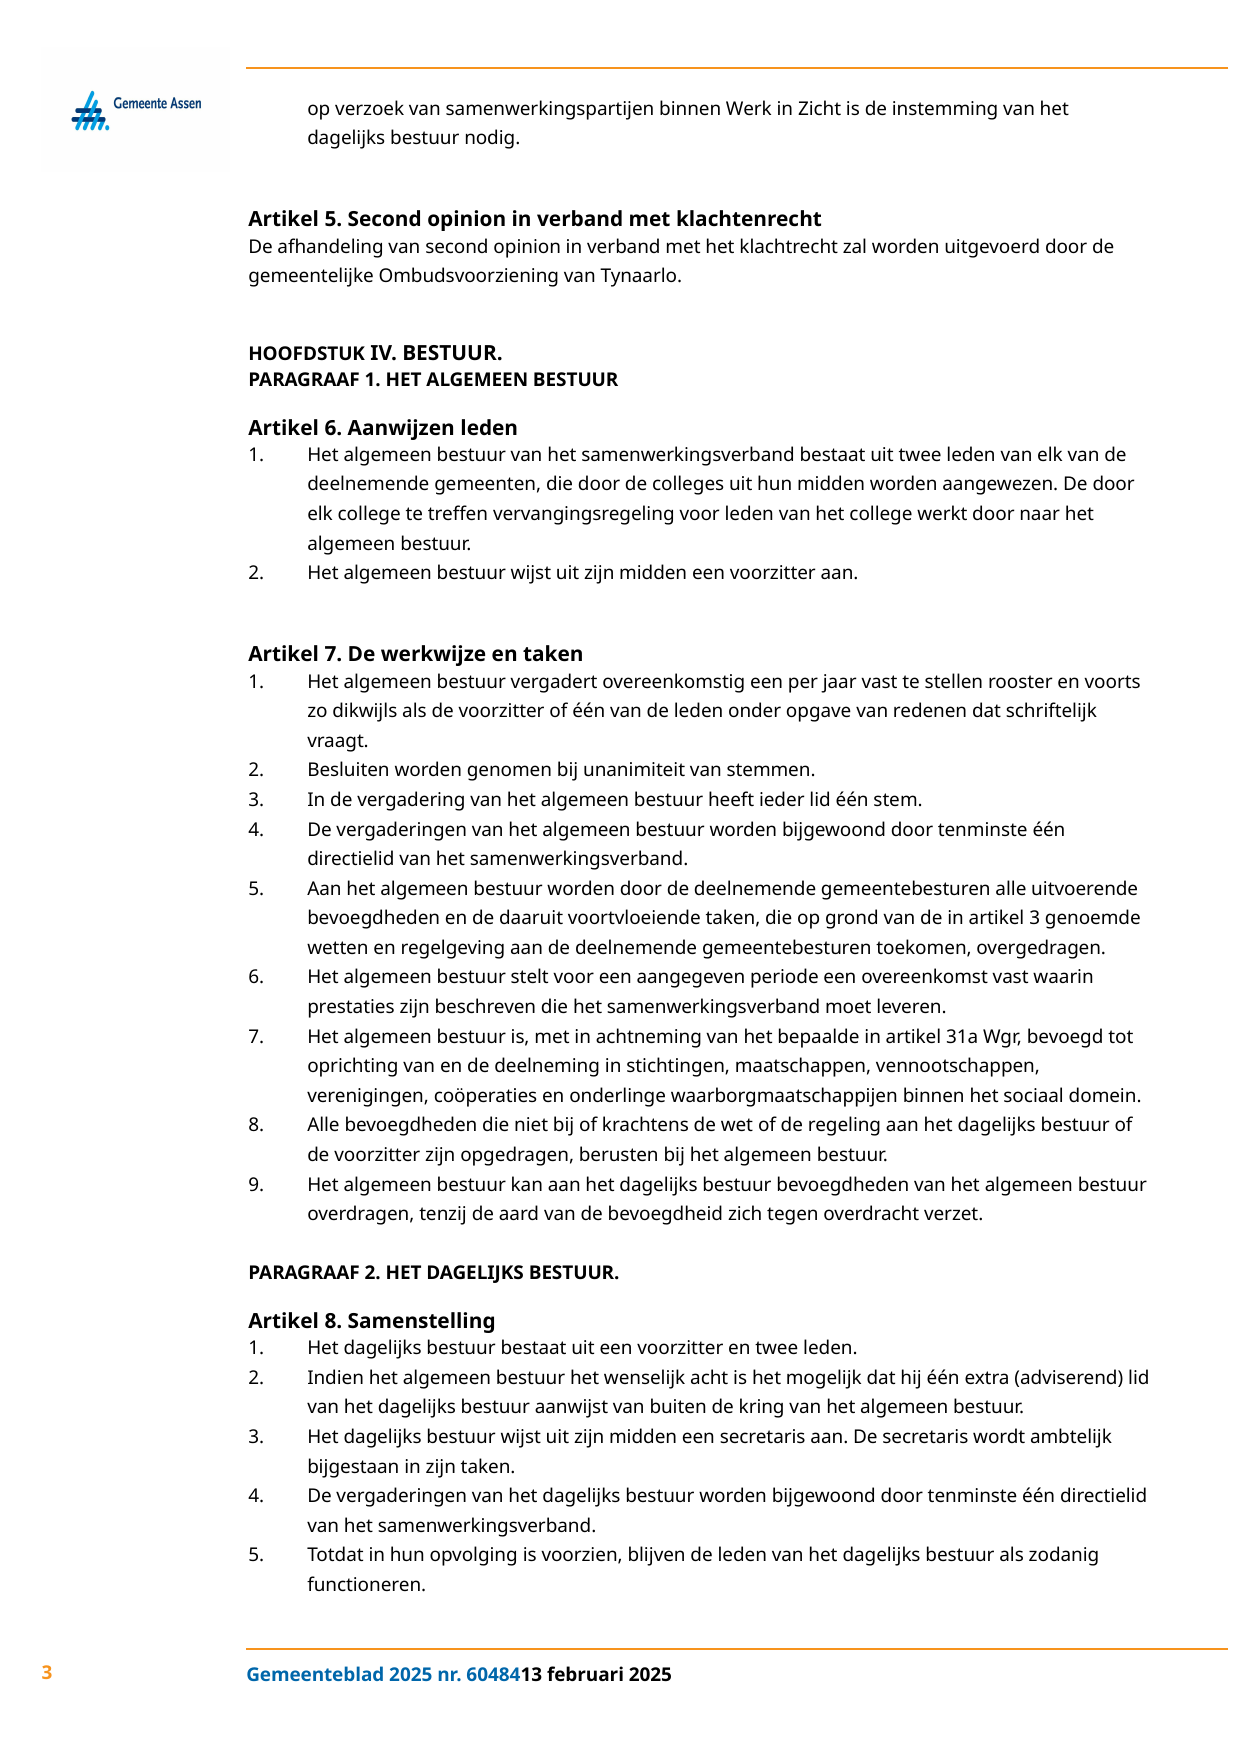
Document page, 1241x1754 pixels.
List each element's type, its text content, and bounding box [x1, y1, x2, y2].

list Het algemeen bestuur stelt voor een aangegeven periode een overeenkomst vast waarin prestaties zijn beschreven die het samenwerkingsverband moet leveren. [248, 964, 1152, 1019]
list Het algemeen bestuur van het samenwerkingsverband bestaat uit twee leden van elk van de deelnemende gemeenten, die door de colleges uit hun midden worden aangewezen. De door elk college te treffen vervangingsregeling voor leden van het college werkt door naar het algemeen bestuur. [248, 441, 1152, 556]
list Het dagelijks bestuur bestaat uit een voorzitter en twee leden. [248, 1334, 1152, 1360]
text Artikel 8. Samenstelling [248, 1306, 1152, 1334]
list In de vergadering van het algemeen bestuur heeft ieder lid één stem. [248, 786, 1152, 812]
list Indien het algemeen bestuur het wenselijk acht is het mogelijk dat hij één extra (adviserend) lid van het dagelijks bestuur aanwijst van buiten de kring van het algemeen bestuur. [248, 1364, 1152, 1419]
text Artikel 7. De werkwijze en taken [248, 639, 1152, 668]
text PARAGRAAF 1. HET ALGEMEEN BESTUUR [248, 366, 1152, 392]
text PARAGRAAF 2. HET DAGELIJKS BESTUUR. [248, 1259, 1152, 1285]
text Artikel 5. Second opinion in verband met klachtenrecht [248, 204, 1152, 233]
list Het algemeen bestuur kan aan het dagelijks bestuur bevoegdheden van het algemeen bestuur overdragen, tenzij de aard van de bevoegdheid zich tegen overdracht verzet. [248, 1171, 1152, 1226]
list Besluiten worden genomen bij unanimiteit van stemmen. [248, 757, 1152, 782]
text Artikel 6. Aanwijzen leden [248, 413, 1152, 441]
text HOOFDSTUK IV. BESTUUR. [248, 338, 1152, 366]
list Het algemeen bestuur is, met in achtneming van het bepaalde in artikel 31a Wgr, bevoegd tot oprichting van en de deelneming in stichtingen, maatschappen, vennootschappen, verenigingen, coöperaties en onderlinge waarborgmaatschappijen binnen het sociaal domein. [248, 1023, 1152, 1108]
list Totdat in hun opvolging is voorzien, blijven de leden van het dagelijks bestuur als zodanig functioneren. [248, 1542, 1152, 1597]
list Het algemeen bestuur vergadert overeenkomstig een per jaar vast te stellen rooster en voorts zo dikwijls als de voorzitter of één van de leden onder opgave van redenen dat schriftelijk vraagt. [248, 668, 1152, 753]
list De vergaderingen van het algemeen bestuur worden bijgewoond door tenminste één directielid van het samenwerkingsverband. [248, 816, 1152, 871]
list De vergaderingen van het dagelijks bestuur worden bijgewoond door tenminste één directielid van het samenwerkingsverband. [248, 1482, 1152, 1538]
list Aan het algemeen bestuur worden door de deelnemende gemeentebesturen alle uitvoerende bevoegdheden en de daaruit voortvloeiende taken, die op grond van de in artikel 3 genoemde wetten en regelgeving aan de deelnemende gemeentebesturen toekomen, overgedragen. [248, 875, 1152, 960]
list Het algemeen bestuur wijst uit zijn midden een voorzitter aan. [248, 559, 1152, 585]
text De afhandeling van second opinion in verband met het klachtrecht zal worden uitgevoerd door de gemeentelijke Ombudsvoorziening van Tynaarlo. [248, 233, 1152, 288]
picture [41, 47, 231, 172]
list Het dagelijks bestuur wijst uit zijn midden een secretaris aan. De secretaris wordt ambtelijk bijgestaan in zijn taken. [248, 1423, 1152, 1478]
list Alle bevoegdheden die niet bij of krachtens de wet of de regeling aan het dagelijks bestuur of de voorzitter zijn opgedragen, berusten bij het algemeen bestuur. [248, 1112, 1152, 1167]
list op verzoek van samenwerkingspartijen binnen Werk in Zicht is de instemming van het dagelijks bestuur nodig. [248, 95, 1152, 150]
